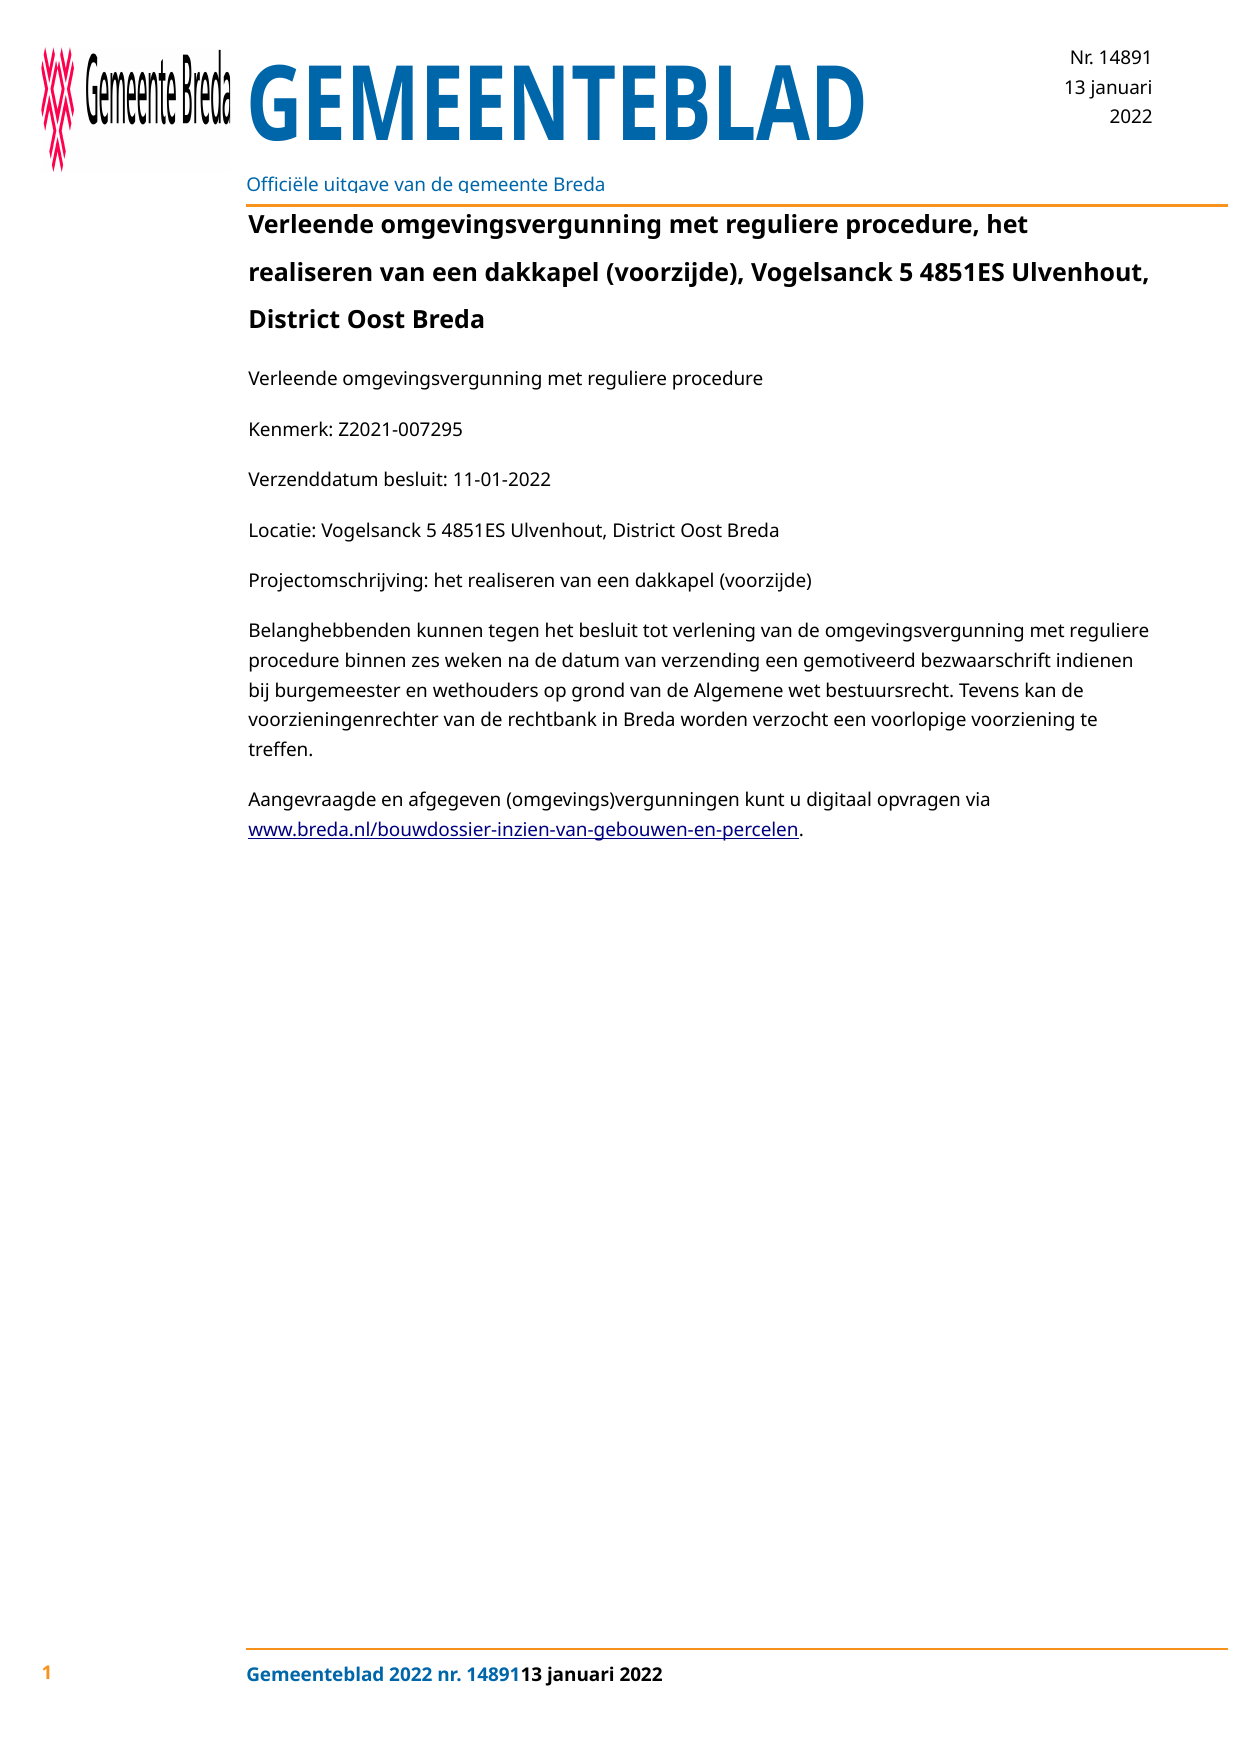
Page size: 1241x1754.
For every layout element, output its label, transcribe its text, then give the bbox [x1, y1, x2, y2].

text Belanghebbenden kunnen tegen het besluit tot verlening van de omgevingsvergunning met reguliere procedure binnen zes weken na de datum van verzending een gemotiveerd bezwaarschrift indienen bij burgemeester en wethouders op grond van de Algemene wet bestuursrecht. Tevens kan de voorzieningenrechter van de rechtbank in Breda worden verzocht een voorlopige voorziening te treffen. [248, 618, 1152, 762]
text Projectomschrijving: het realiseren van een dakkapel (voorzijde) [248, 567, 1152, 593]
text Locatie: Vogelsanck 5 4851ES Ulvenhout, District Oost Breda [248, 517, 1152, 542]
text Aangevraagde en afgegeven (omgevings)vergunningen kunt u digitaal opvragen via www.breda.nl/bouwdossier-inzien-van-gebouwen-en-percelen. [248, 786, 1152, 842]
text Verleende omgevingsvergunning met reguliere procedure, het realiseren van een dakkapel (voorzijde), Vogelsanck 5 4851ES Ulvenhout, District Oost Breda [248, 207, 1152, 336]
text Verzenddatum besluit: 11-01-2022 [248, 466, 1152, 492]
text Verleende omgevingsvergunning met reguliere procedure [248, 366, 1152, 391]
text Kenmerk: Z2021-007295 [248, 416, 1152, 442]
picture [41, 47, 231, 172]
